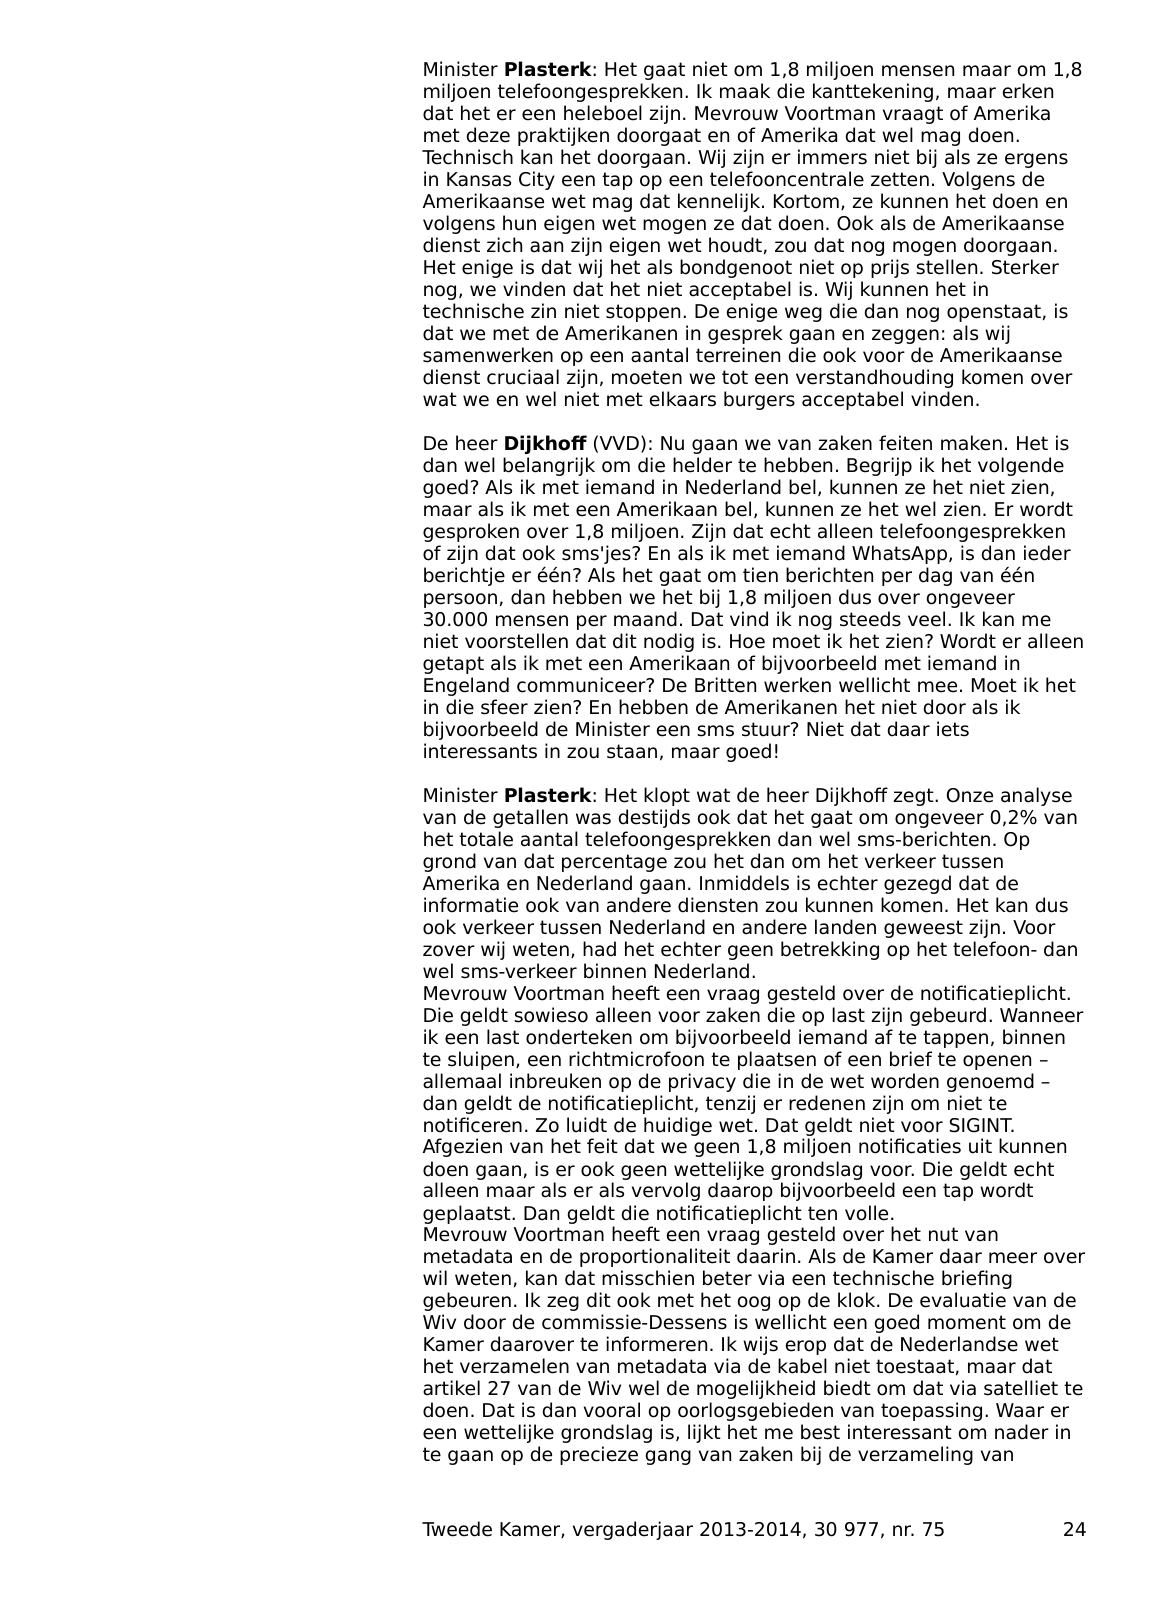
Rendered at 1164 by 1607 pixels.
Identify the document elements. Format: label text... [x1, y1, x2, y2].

text Minister Plasterk: Het gaat niet om 1,8 miljoen mensen maar om 1,8 miljoen telefoongesprekken. Ik maak die kanttekening, maar erken dat het er een heleboel zijn. Mevrouw Voortman vraagt of Amerika met deze praktijken doorgaat en of Amerika dat wel mag doen. Technisch kan het doorgaan. Wij zijn er immers niet bij als ze ergens in Kansas City een tap op een telefooncentrale zetten. Volgens de Amerikaanse wet mag dat kennelijk. Kortom, ze kunnen het doen en volgens hun eigen wet mogen ze dat doen. Ook als de Amerikaanse dienst zich aan zijn eigen wet houdt, zou dat nog mogen doorgaan. Het enige is dat wij het als bondgenoot niet op prijs stellen. Sterker nog, we vinden dat het niet acceptabel is. Wij kunnen het in technische zin niet stoppen. De enige weg die dan nog openstaat, is dat we met de Amerikanen in gesprek gaan en zeggen: als wij samenwerken op een aantal terreinen die ook voor de Amerikaanse dienst cruciaal zijn, moeten we tot een verstandhouding komen over wat we en wel niet met elkaars burgers acceptabel vinden. [422, 59, 1087, 411]
text De heer Dijkhoff (VVD): Nu gaan we van zaken feiten maken. Het is dan wel belangrijk om die helder te hebben. Begrijp ik het volgende goed? Als ik met iemand in Nederland bel, kunnen ze het niet zien, maar als ik met een Amerikaan bel, kunnen ze het wel zien. Er wordt gesproken over 1,8 miljoen. Zijn dat echt alleen telefoongesprekken of zijn dat ook sms'jes? En als ik met iemand WhatsApp, is dan ieder berichtje er één? Als het gaat om tien berichten per dag van één persoon, dan hebben we het bij 1,8 miljoen dus over ongeveer 30.000 mensen per maand. Dat vind ik nog steeds veel. Ik kan me niet voorstellen dat dit nodig is. Hoe moet ik het zien? Wordt er alleen getapt als ik met een Amerikaan of bijvoorbeeld met iemand in Engeland communiceer? De Britten werken wellicht mee. Moet ik het in die sfeer zien? En hebben de Amerikanen het niet door als ik bijvoorbeeld de Minister een sms stuur? Niet dat daar iets interessants in zou staan, maar goed! [422, 433, 1087, 763]
text Minister Plasterk: Het klopt wat de heer Dijkhoff zegt. Onze analyse van de getallen was destijds ook dat het gaat om ongeveer 0,2% van het totale aantal telefoongesprekken dan wel sms-berichten. Op grond van dat percentage zou het dan om het verkeer tussen Amerika en Nederland gaan. Inmiddels is echter gezegd dat de informatie ook van andere diensten zou kunnen komen. Het kan dus ook verkeer tussen Nederland en andere landen geweest zijn. Voor zover wij weten, had het echter geen betrekking op het telefoon- dan wel sms-verkeer binnen Nederland. [422, 785, 1087, 983]
text Mevrouw Voortman heeft een vraag gesteld over de notificatieplicht. Die geldt sowieso alleen voor zaken die op last zijn gebeurd. Wanneer ik een last onderteken om bijvoorbeeld iemand af te tappen, binnen te sluipen, een richtmicrofoon te plaatsen of een brief te openen – allemaal inbreuken op de privacy die in de wet worden genoemd – dan geldt de notificatieplicht, tenzij er redenen zijn om niet te notificeren. Zo luidt de huidige wet. Dat geldt niet voor SIGINT. Afgezien van het feit dat we geen 1,8 miljoen notificaties uit kunnen doen gaan, is er ook geen wettelijke grondslag voor. Die geldt echt alleen maar als er als vervolg daarop bijvoorbeeld een tap wordt geplaatst. Dan geldt die notificatieplicht ten volle. [422, 983, 1087, 1224]
text Mevrouw Voortman heeft een vraag gesteld over het nut van metadata en de proportionaliteit daarin. Als de Kamer daar meer over wil weten, kan dat misschien beter via een technische briefing gebeuren. Ik zeg dit ook met het oog op de klok. De evaluatie van de Wiv door de commissie-Dessens is wellicht een goed moment om de Kamer daarover te informeren. Ik wijs erop dat de Nederlandse wet het verzamelen van metadata via de kabel niet toestaat, maar dat artikel 27 van de Wiv wel de mogelijkheid biedt om dat via satelliet te doen. Dat is dan vooral op oorlogsgebieden van toepassing. Waar er een wettelijke grondslag is, lijkt het me best interessant om nader in te gaan op de precieze gang van zaken bij de verzameling van [422, 1224, 1087, 1466]
